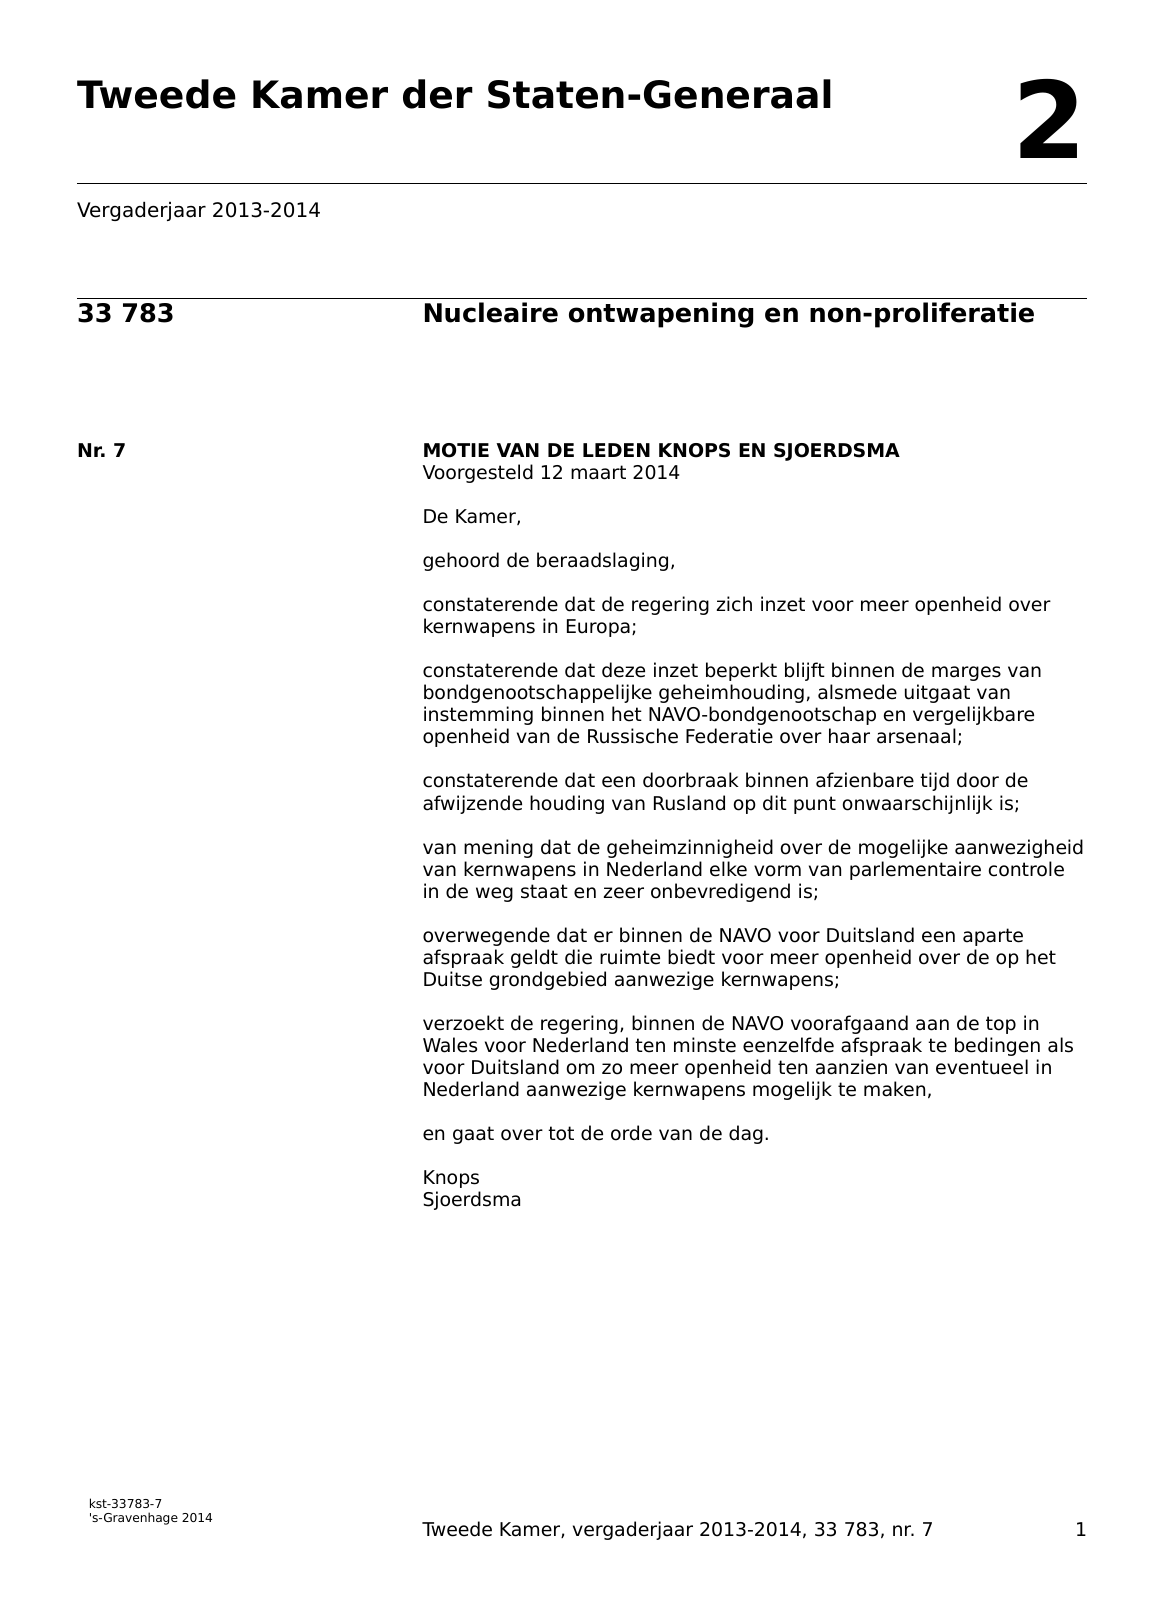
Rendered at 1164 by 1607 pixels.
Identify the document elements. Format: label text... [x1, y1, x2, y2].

text verzoekt de regering, binnen de NAVO voorafgaand aan de top in Wales voor Nederland ten minste eenzelfde afspraak te bedingen als voor Duitsland om zo meer openheid ten aanzien van eventueel in Nederland aanwezige kernwapens mogelijk te maken, [422, 1013, 1087, 1101]
text Knops [422, 1167, 1087, 1189]
table_header Tweede Kamer der Staten-Generaal [77, 59, 886, 183]
table_header 2 [886, 59, 1087, 183]
text De Kamer, [422, 506, 1087, 528]
text Sjoerdsma [422, 1189, 1087, 1211]
text overwegende dat er binnen de NAVO voor Duitsland een aparte afspraak geldt die ruimte biedt voor meer openheid over de op het Duitse grondgebied aanwezige kernwapens; [422, 925, 1087, 991]
text 's-Gravenhage 2014 [88, 1511, 323, 1525]
text constaterende dat een doorbraak binnen afzienbare tijd door de afwijzende houding van Rusland op dit punt onwaarschijnlijk is; [422, 770, 1087, 814]
table_cell Vergaderjaar 2013-2014 [77, 184, 1087, 298]
subtitle Nr. 7 MOTIE VAN DE LEDEN KNOPS EN SJOERDSMA [77, 440, 1087, 462]
text Voorgesteld 12 maart 2014 [422, 462, 1087, 484]
text gehoord de beraadslaging, [422, 550, 1087, 572]
text constaterende dat de regering zich inzet voor meer openheid over kernwapens in Europa; [422, 594, 1087, 638]
subtitle 33 783 Nucleaire ontwapening en non-proliferatie [77, 299, 1087, 329]
text constaterende dat deze inzet beperkt blijft binnen de marges van bondgenootschappelijke geheimhouding, alsmede uitgaat van instemming binnen het NAVO-bondgenootschap en vergelijkbare openheid van de Russische Federatie over haar arsenaal; [422, 660, 1087, 748]
text kst-33783-7 [88, 1497, 323, 1511]
text en gaat over tot de orde van de dag. [422, 1123, 1087, 1145]
text van mening dat de geheimzinnigheid over de mogelijke aanwezigheid van kernwapens in Nederland elke vorm van parlementaire controle in de weg staat en zeer onbevredigend is; [422, 837, 1087, 902]
